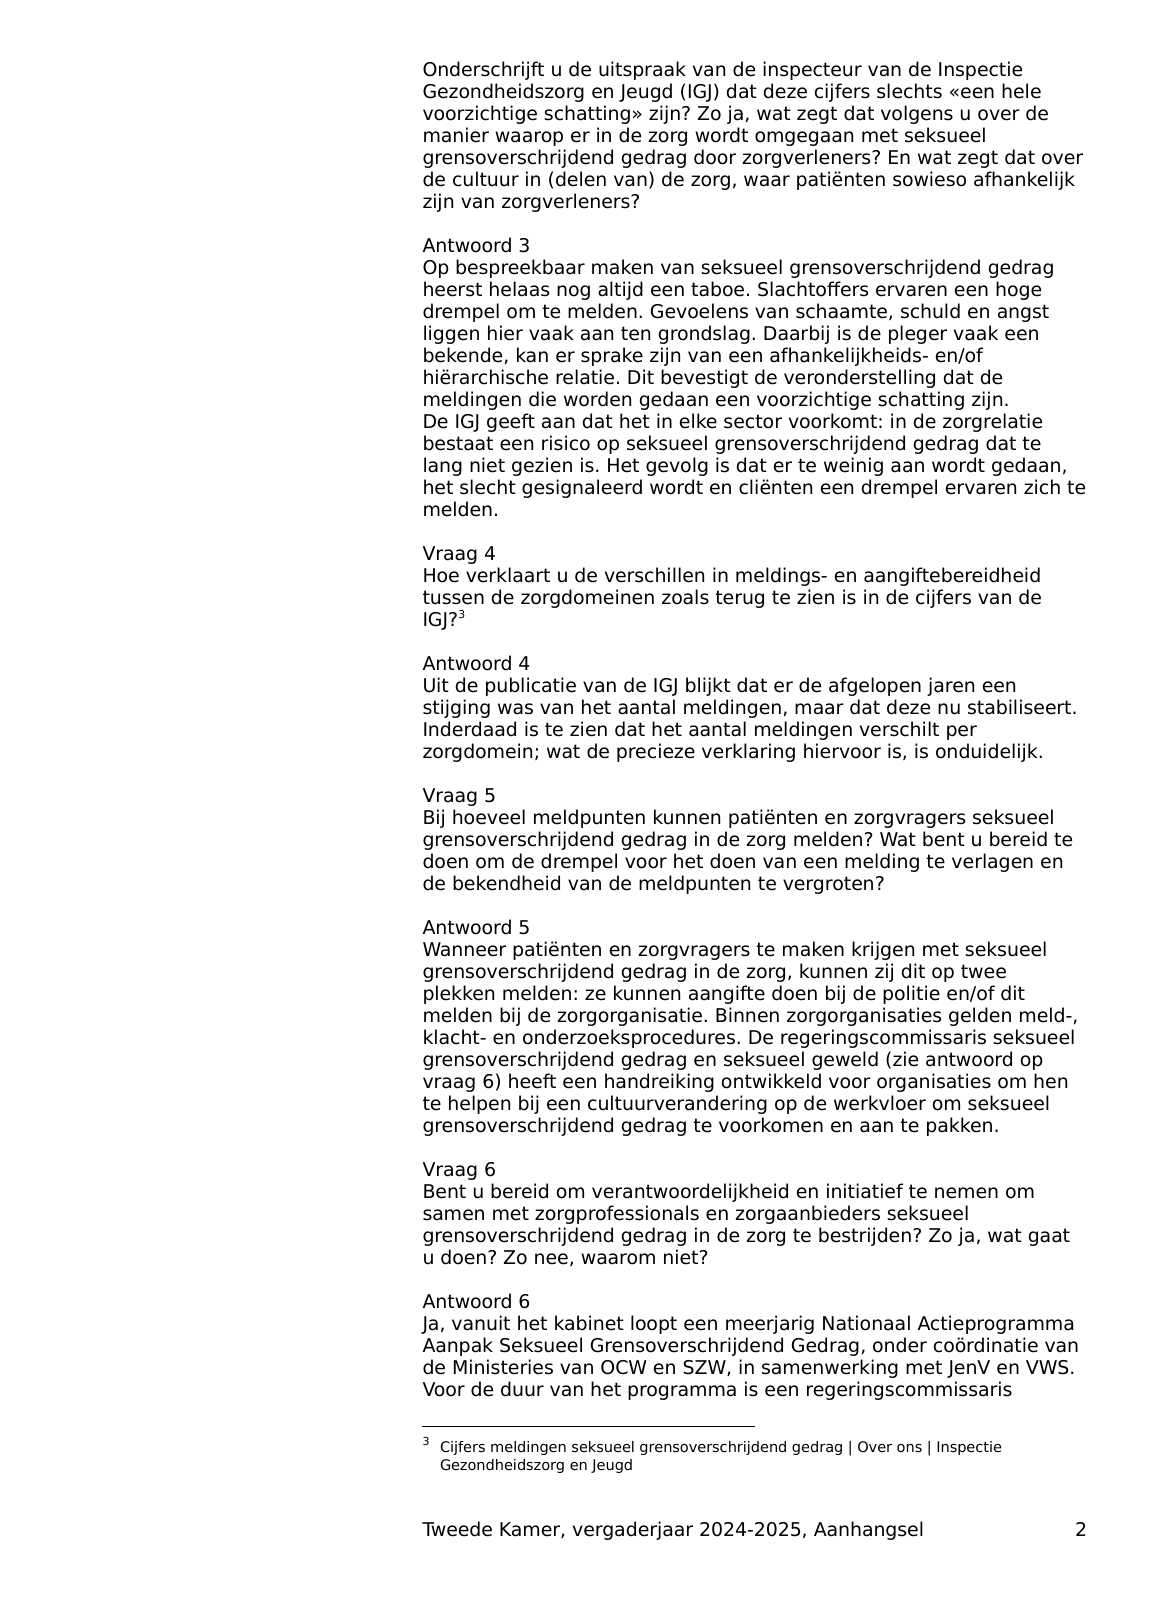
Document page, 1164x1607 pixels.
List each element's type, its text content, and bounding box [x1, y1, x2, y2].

text Wanneer patiënten en zorgvragers te maken krijgen met seksueel grensoverschrijdend gedrag in de zorg, kunnen zij dit op twee plekken melden: ze kunnen aangifte doen bij de politie en/of dit melden bij de zorgorganisatie. Binnen zorgorganisaties gelden meld-, klacht- en onderzoeksprocedures. De regeringscommissaris seksueel grensoverschrijdend gedrag en seksueel geweld (zie antwoord op vraag 6) heeft een handreiking ontwikkeld voor organisaties om hen te helpen bij een cultuurverandering op de werkvloer om seksueel grensoverschrijdend gedrag te voorkomen en aan te pakken. [422, 939, 1087, 1137]
text Antwoord 5 [422, 917, 1087, 939]
text De IGJ geeft aan dat het in elke sector voorkomt: in de zorgrelatie bestaat een risico op seksueel grensoverschrijdend gedrag dat te lang niet gezien is. Het gevolg is dat er te weinig aan wordt gedaan, het slecht gesignaleerd wordt en cliënten een drempel ervaren zich te melden. [422, 411, 1087, 521]
text Bij hoeveel meldpunten kunnen patiënten en zorgvragers seksueel grensoverschrijdend gedrag in de zorg melden? Wat bent u bereid te doen om de drempel voor het doen van een melding te verlagen en de bekendheid van de meldpunten te vergroten? [422, 807, 1087, 895]
text Antwoord 3 [422, 235, 1087, 257]
text Uit de publicatie van de IGJ blijkt dat er de afgelopen jaren een stijging was van het aantal meldingen, maar dat deze nu stabiliseert. Inderdaad is te zien dat het aantal meldingen verschilt per zorgdomein; wat de precieze verklaring hiervoor is, is onduidelijk. [422, 675, 1087, 763]
text Hoe verklaart u de verschillen in meldings- en aangiftebereidheid tussen de zorgdomeinen zoals terug te zien is in de cijfers van de IGJ? [422, 565, 1087, 631]
text Op bespreekbaar maken van seksueel grensoverschrijdend gedrag heerst helaas nog altijd een taboe. Slachtoffers ervaren een hoge drempel om te melden. Gevoelens van schaamte, schuld en angst liggen hier vaak aan ten grondslag. Daarbij is de pleger vaak een bekende, kan er sprake zijn van een afhankelijkheids- en/of hiërarchische relatie. Dit bevestigt de veronderstelling dat de meldingen die worden gedaan een voorzichtige schatting zijn. [422, 257, 1087, 411]
text Antwoord 4 [422, 653, 1087, 675]
text Antwoord 6 [422, 1291, 1087, 1313]
text Vraag 4 [422, 543, 1087, 565]
text Cijfers meldingen seksueel grensoverschrijdend gedrag | Over ons | Inspectie Gezondheidszorg en Jeugd [422, 1435, 1087, 1474]
text Vraag 5 [422, 785, 1087, 807]
text Vraag 6 [422, 1159, 1087, 1181]
text Bent u bereid om verantwoordelijkheid en initiatief te nemen om samen met zorgprofessionals en zorgaanbieders seksueel grensoverschrijdend gedrag in de zorg te bestrijden? Zo ja, wat gaat u doen? Zo nee, waarom niet? [422, 1181, 1087, 1269]
text Ja, vanuit het kabinet loopt een meerjarig Nationaal Actieprogramma Aanpak Seksueel Grensoverschrijdend Gedrag, onder coördinatie van de Ministeries van OCW en SZW, in samenwerking met JenV en VWS. Voor de duur van het programma is een regeringscommissaris [422, 1313, 1087, 1401]
text Onderschrijft u de uitspraak van de inspecteur van de Inspectie Gezondheidszorg en Jeugd (IGJ) dat deze cijfers slechts «een hele voorzichtige schatting» zijn? Zo ja, wat zegt dat volgens u over de manier waarop er in de zorg wordt omgegaan met seksueel grensoverschrijdend gedrag door zorgverleners? En wat zegt dat over de cultuur in (delen van) de zorg, waar patiënten sowieso afhankelijk zijn van zorgverleners? [422, 59, 1087, 213]
